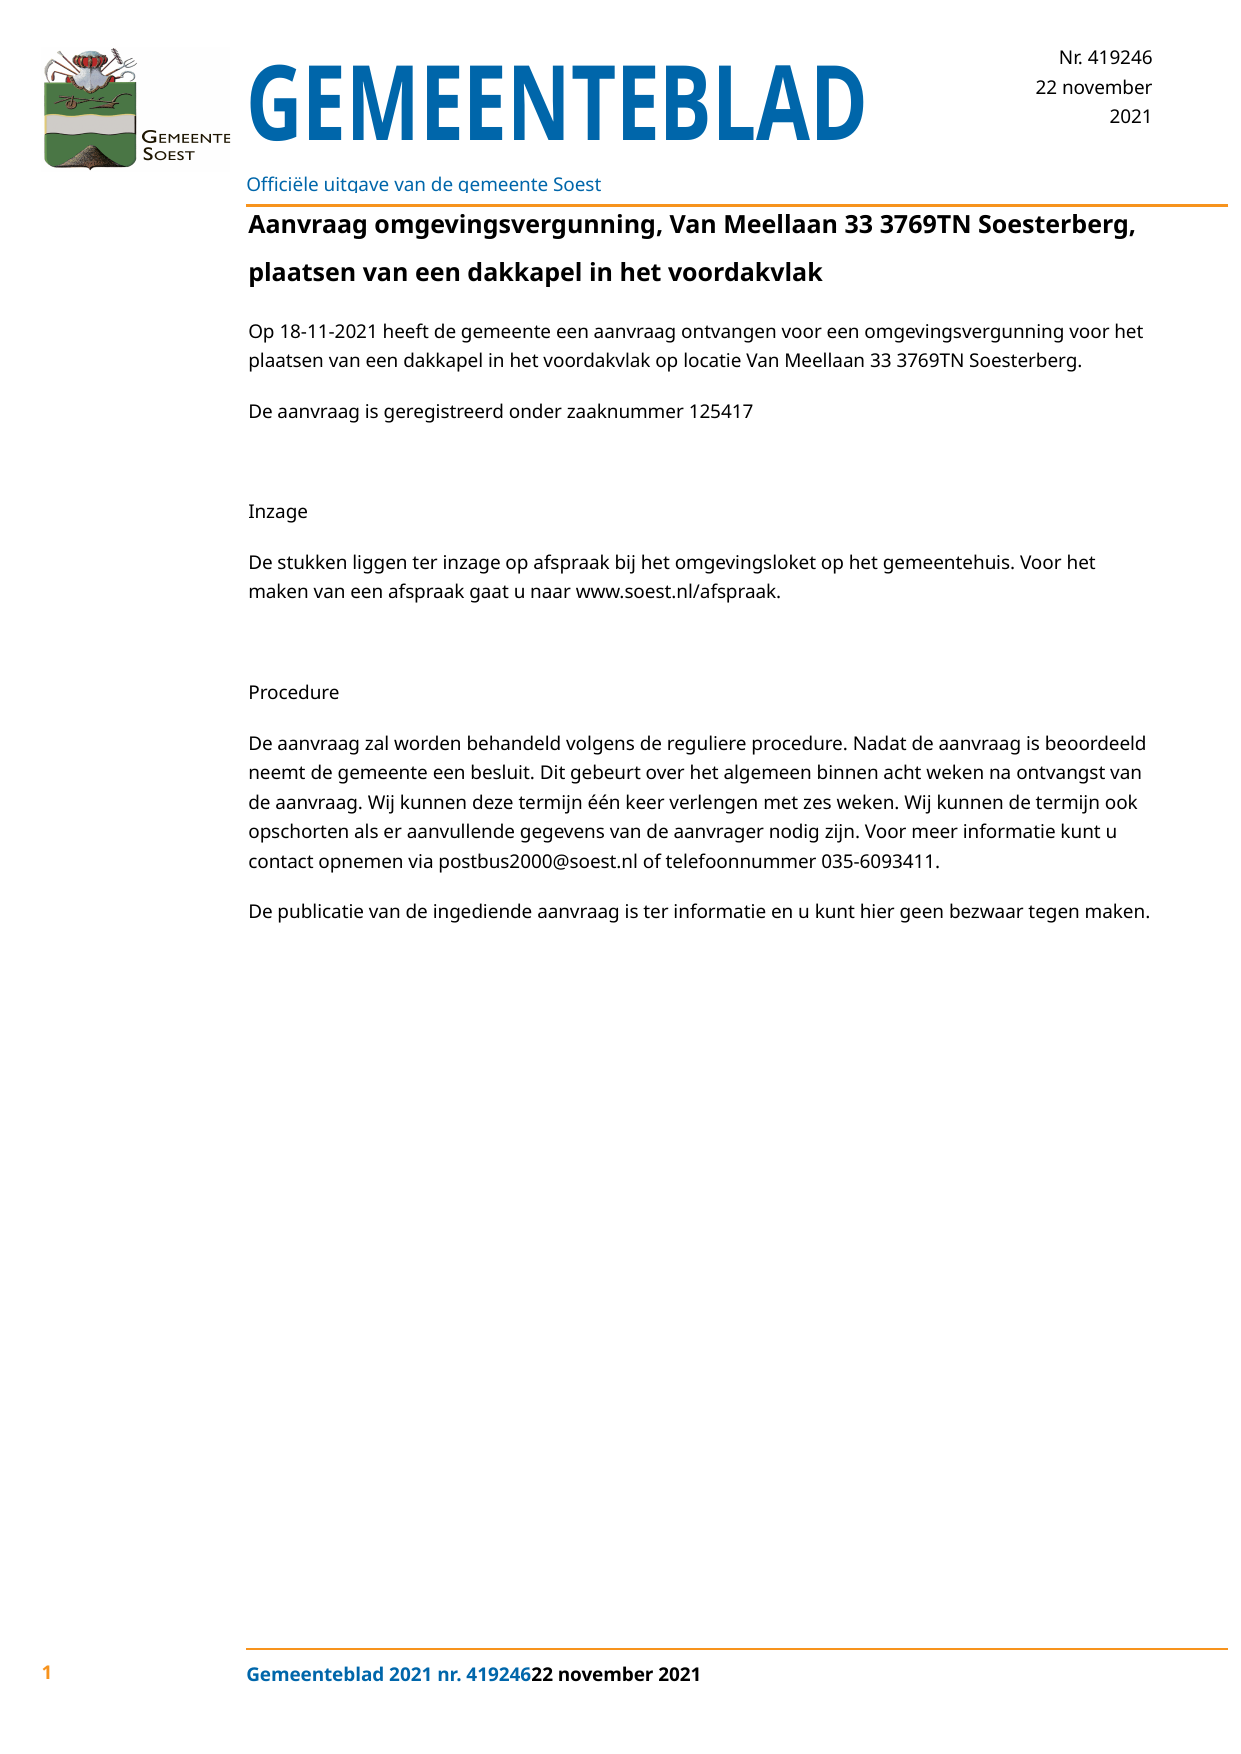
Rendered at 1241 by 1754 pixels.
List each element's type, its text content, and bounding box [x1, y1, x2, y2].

text Procedure [248, 679, 1152, 705]
text De publicatie van de ingediende aanvraag is ter informatie en u kunt hier geen bezwaar tegen maken. [248, 899, 1152, 924]
text Op 18-11-2021 heeft de gemeente een aanvraag ontvangen voor een omgevingsvergunning voor het plaatsen van een dakkapel in het voordakvlak op locatie Van Meellaan 33 3769TN Soesterberg. [248, 318, 1152, 373]
text De aanvraag zal worden behandeld volgens de reguliere procedure. Nadat de aanvraag is beoordeeld neemt de gemeente een besluit. Dit gebeurt over het algemeen binnen acht weken na ontvangst van de aanvraag. Wij kunnen deze termijn één keer verlengen met zes weken. Wij kunnen de termijn ook opschorten als er aanvullende gegevens van de aanvrager nodig zijn. Voor meer informatie kunt u contact opnemen via postbus2000@soest.nl of telefoonnummer 035-6093411. [248, 730, 1152, 874]
picture [41, 47, 231, 172]
text De aanvraag is geregistreerd onder zaaknummer 125417 [248, 398, 1152, 424]
text De stukken liggen ter inzage op afspraak bij het omgevingsloket op het gemeentehuis. Voor het maken van een afspraak gaat u naar www.soest.nl/afspraak. [248, 549, 1152, 604]
text Aanvraag omgevingsvergunning, Van Meellaan 33 3769TN Soesterberg, plaatsen van een dakkapel in het voordakvlak [248, 207, 1152, 288]
text Inzage [248, 499, 1152, 524]
